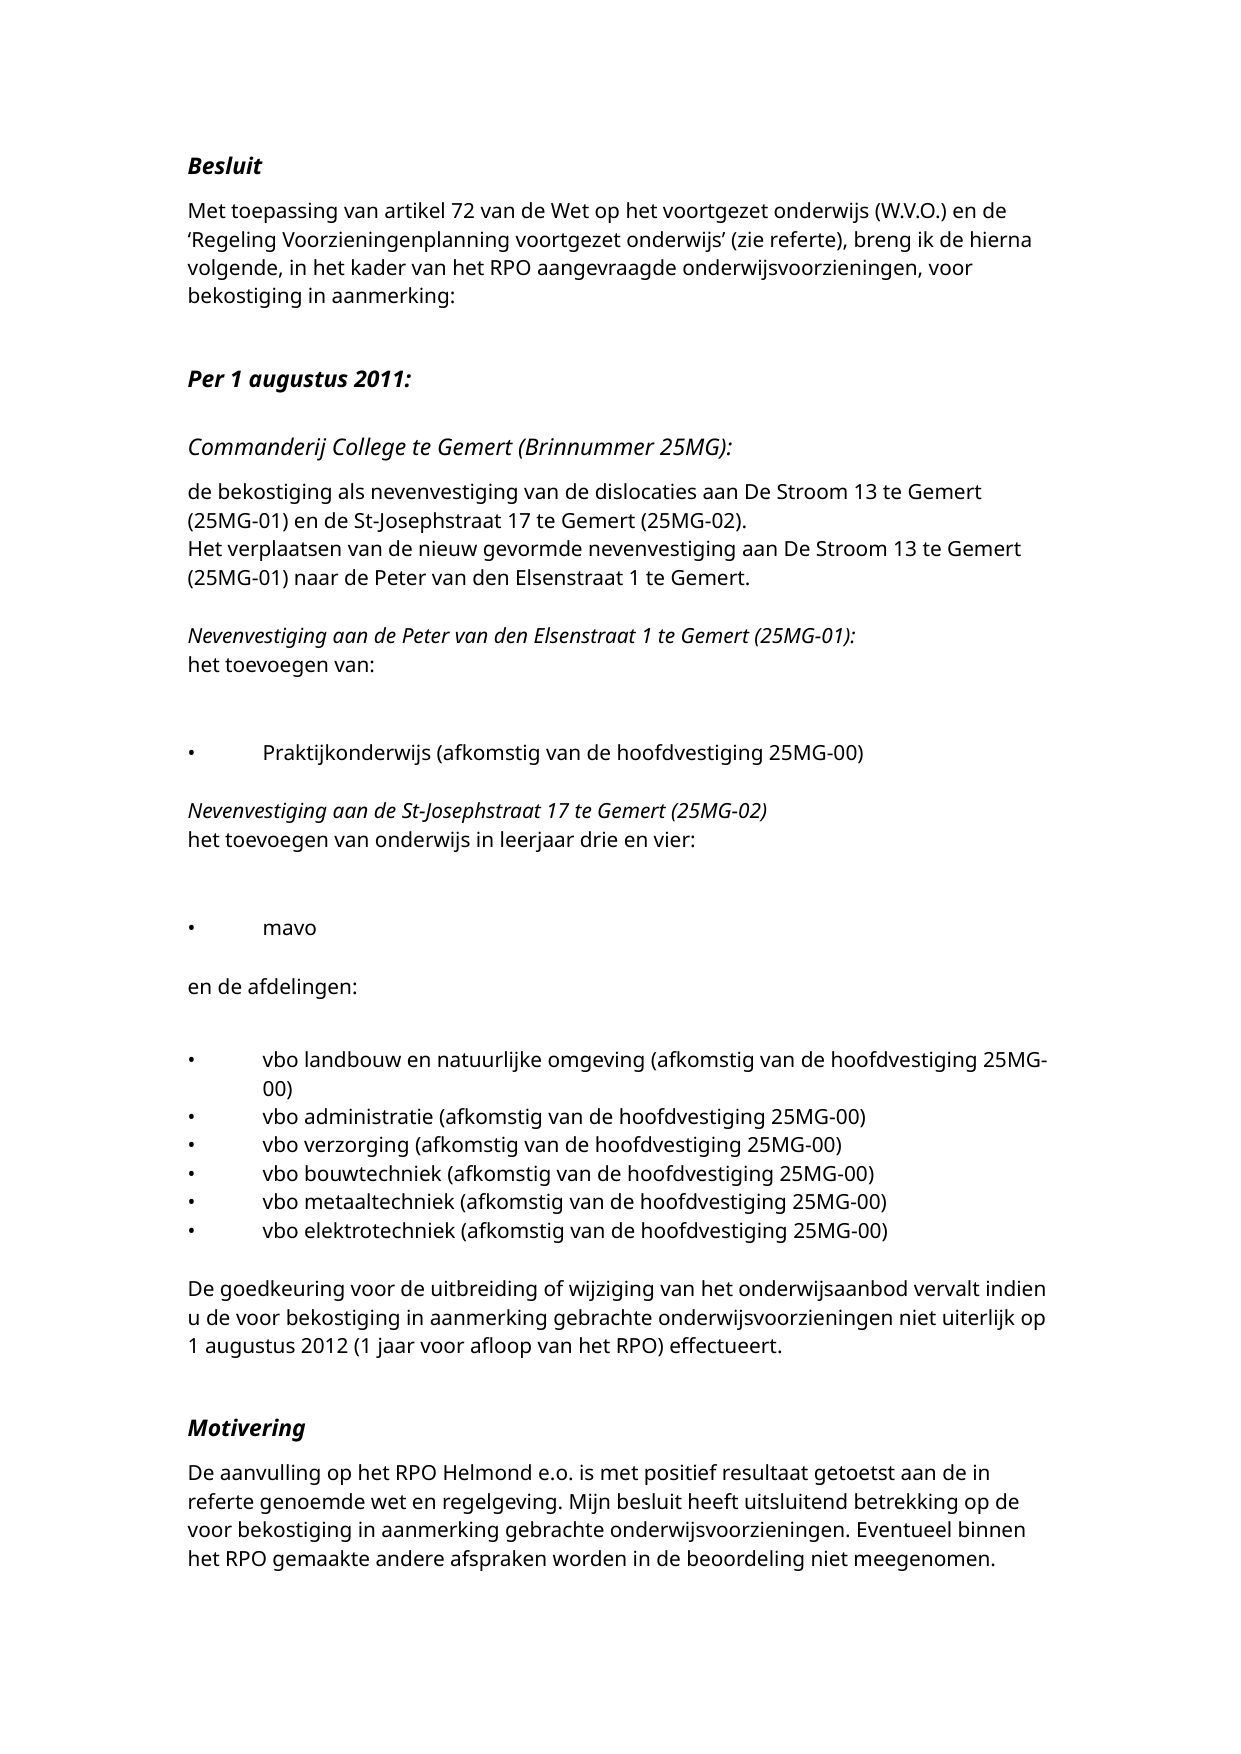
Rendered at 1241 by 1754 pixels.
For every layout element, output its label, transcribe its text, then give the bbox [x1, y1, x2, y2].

text en de afdelingen: [187, 972, 1053, 1000]
text De aanvulling op het RPO Helmond e.o. is met positief resultaat getoetst aan de in referte genoemde wet en regelgeving. Mijn besluit heeft uitsluitend betrekking op de voor bekostiging in aanmerking gebrachte onderwijsvoorzieningen. Eventueel binnen het RPO gemaakte andere afspraken worden in de beoordeling niet meegenomen. [187, 1458, 1053, 1572]
list Praktijkonderwijs (afkomstig van de hoofdvestiging 25MG-00) [187, 738, 1053, 767]
list vbo elektrotechniek (afkomstig van de hoofdvestiging 25MG-00) [187, 1216, 1053, 1244]
text De goedkeuring voor de uitbreiding of wijziging van het onderwijsaanbod vervalt indien u de voor bekostiging in aanmerking gebrachte onderwijsvoorzieningen niet uiterlijk op 1 augustus 2012 (1 jaar voor afloop van het RPO) effectueert. [187, 1274, 1053, 1360]
list vbo metaaltechniek (afkomstig van de hoofdvestiging 25MG-00) [187, 1187, 1053, 1216]
text de bekostiging als nevenvestiging van de dislocaties aan De Stroom 13 te Gemert (25MG-01) en de St-Josephstraat 17 te Gemert (25MG-02). [187, 477, 1053, 534]
list vbo administratie (afkomstig van de hoofdvestiging 25MG-00) [187, 1102, 1053, 1131]
text Het verplaatsen van de nieuw gevormde nevenvestiging aan De Stroom 13 te Gemert (25MG-01) naar de Peter van den Elsenstraat 1 te Gemert. [187, 534, 1053, 591]
text Met toepassing van artikel 72 van de Wet op het voortgezet onderwijs (W.V.O.) en de ‘Regeling Voorzieningenplanning voortgezet onderwijs’ (zie referte), breng ik de hierna volgende, in het kader van het RPO aangevraagde onderwijsvoorzieningen, voor bekostiging in aanmerking: [187, 196, 1053, 310]
list vbo verzorging (afkomstig van de hoofdvestiging 25MG-00) [187, 1131, 1053, 1159]
subtitle Per 1 augustus 2011: [187, 362, 1053, 394]
text Nevenvestiging aan de Peter van den Elsenstraat 1 te Gemert (25MG-01): [187, 621, 1053, 650]
list mavo [187, 913, 1053, 942]
subtitle Commanderij College te Gemert (Brinnummer 25MG): [187, 431, 1053, 462]
subtitle Motivering [187, 1412, 1053, 1443]
text het toevoegen van onderwijs in leerjaar drie en vier: [187, 825, 1053, 853]
text Nevenvestiging aan de St-Josephstraat 17 te Gemert (25MG-02) [187, 797, 1053, 825]
text het toevoegen van: [187, 650, 1053, 678]
list vbo bouwtechniek (afkomstig van de hoofdvestiging 25MG-00) [187, 1159, 1053, 1187]
list vbo landbouw en natuurlijke omgeving (afkomstig van de hoofdvestiging 25MG-00) [187, 1045, 1053, 1102]
subtitle Besluit [187, 150, 1053, 181]
